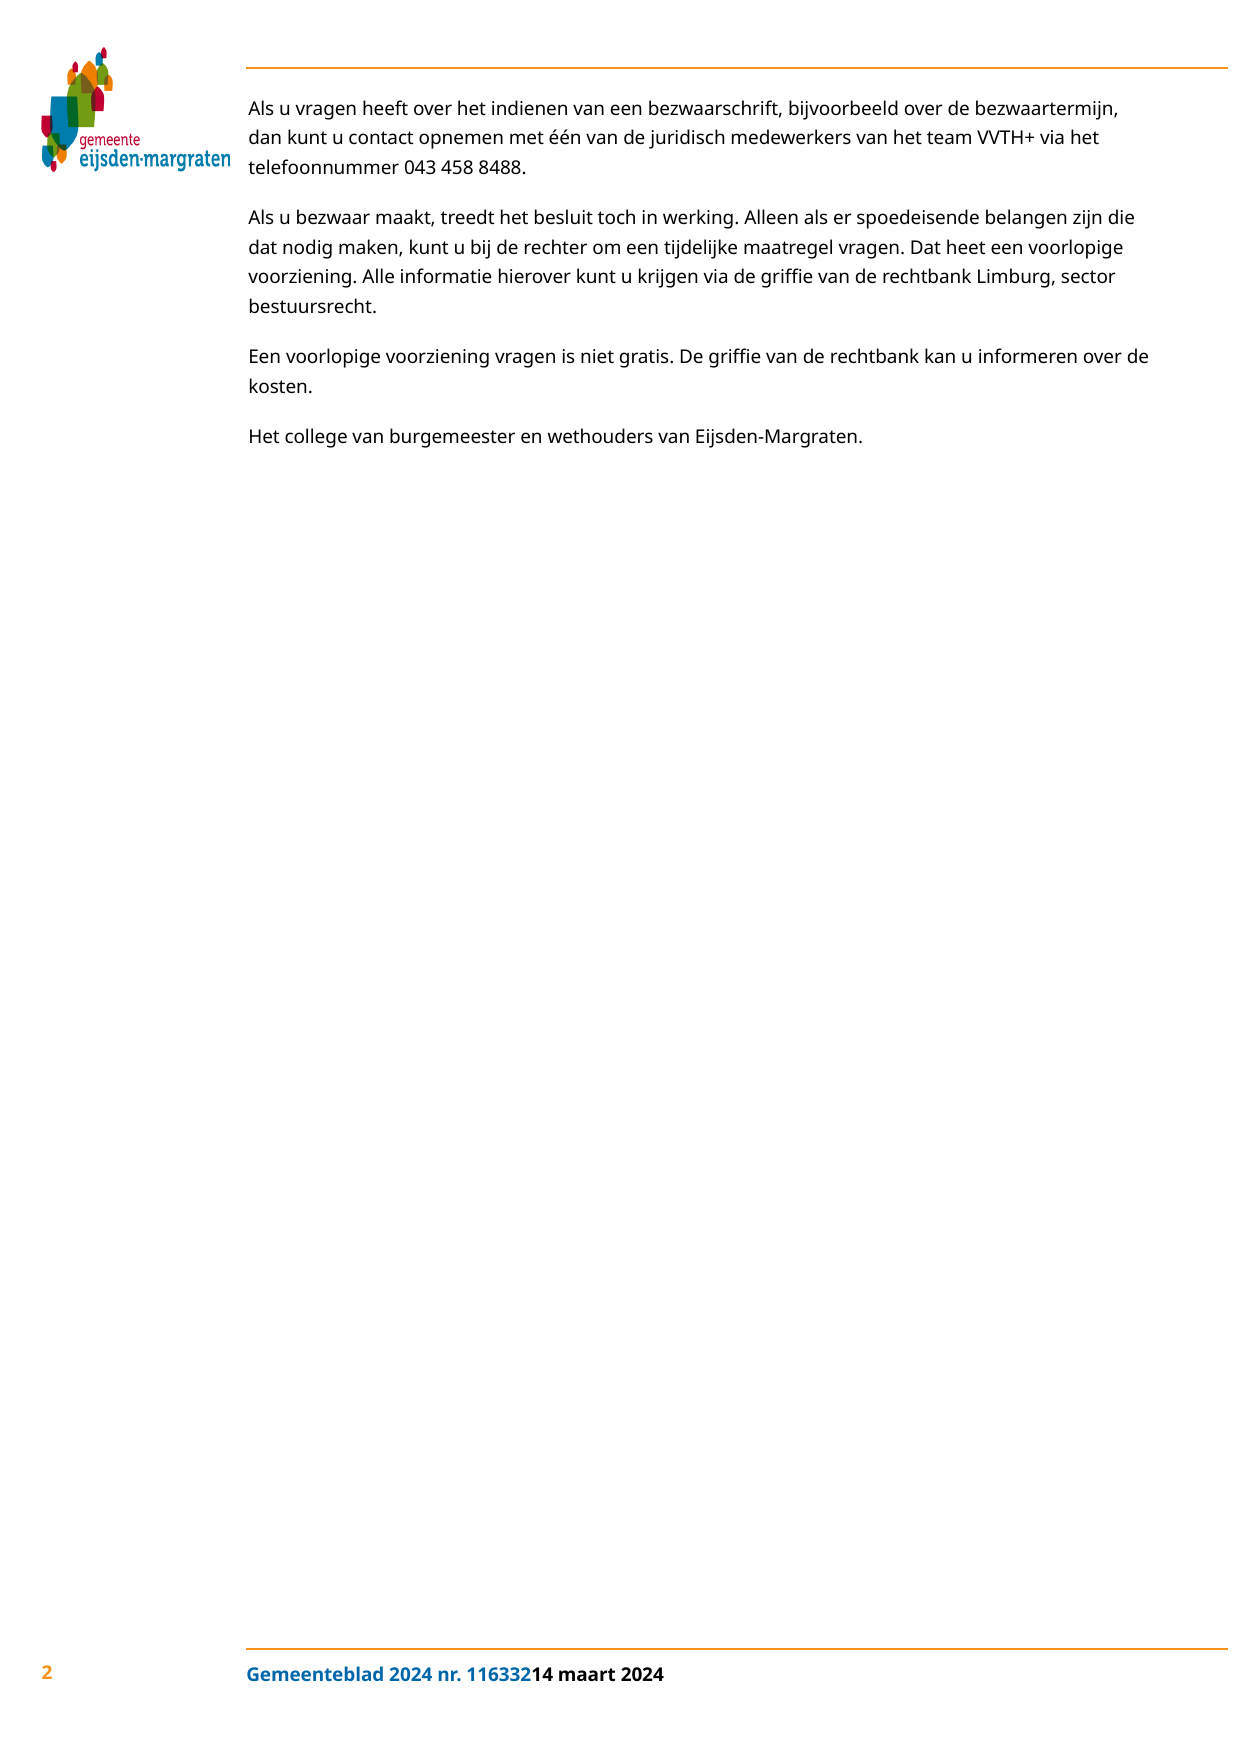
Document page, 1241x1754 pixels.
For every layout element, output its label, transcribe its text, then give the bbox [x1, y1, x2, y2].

picture [41, 47, 231, 172]
text Een voorlopige voorziening vragen is niet gratis. De griffie van de rechtbank kan u informeren over de kosten. [248, 343, 1152, 399]
text Het college van burgemeester en wethouders van Eijsden-Margraten. [248, 423, 1152, 449]
text Als u vragen heeft over het indienen van een bezwaarschrift, bijvoorbeeld over de bezwaartermijn, dan kunt u contact opnemen met één van de juridisch medewerkers van het team VVTH+ via het telefoonnummer 043 458 8488. [248, 95, 1152, 180]
text Als u bezwaar maakt, treedt het besluit toch in werking. Alleen als er spoedeisende belangen zijn die dat nodig maken, kunt u bij de rechter om een tijdelijke maatregel vragen. Dat heet een voorlopige voorziening. Alle informatie hierover kunt u krijgen via de griffie van de rechtbank Limburg, sector bestuursrecht. [248, 204, 1152, 319]
